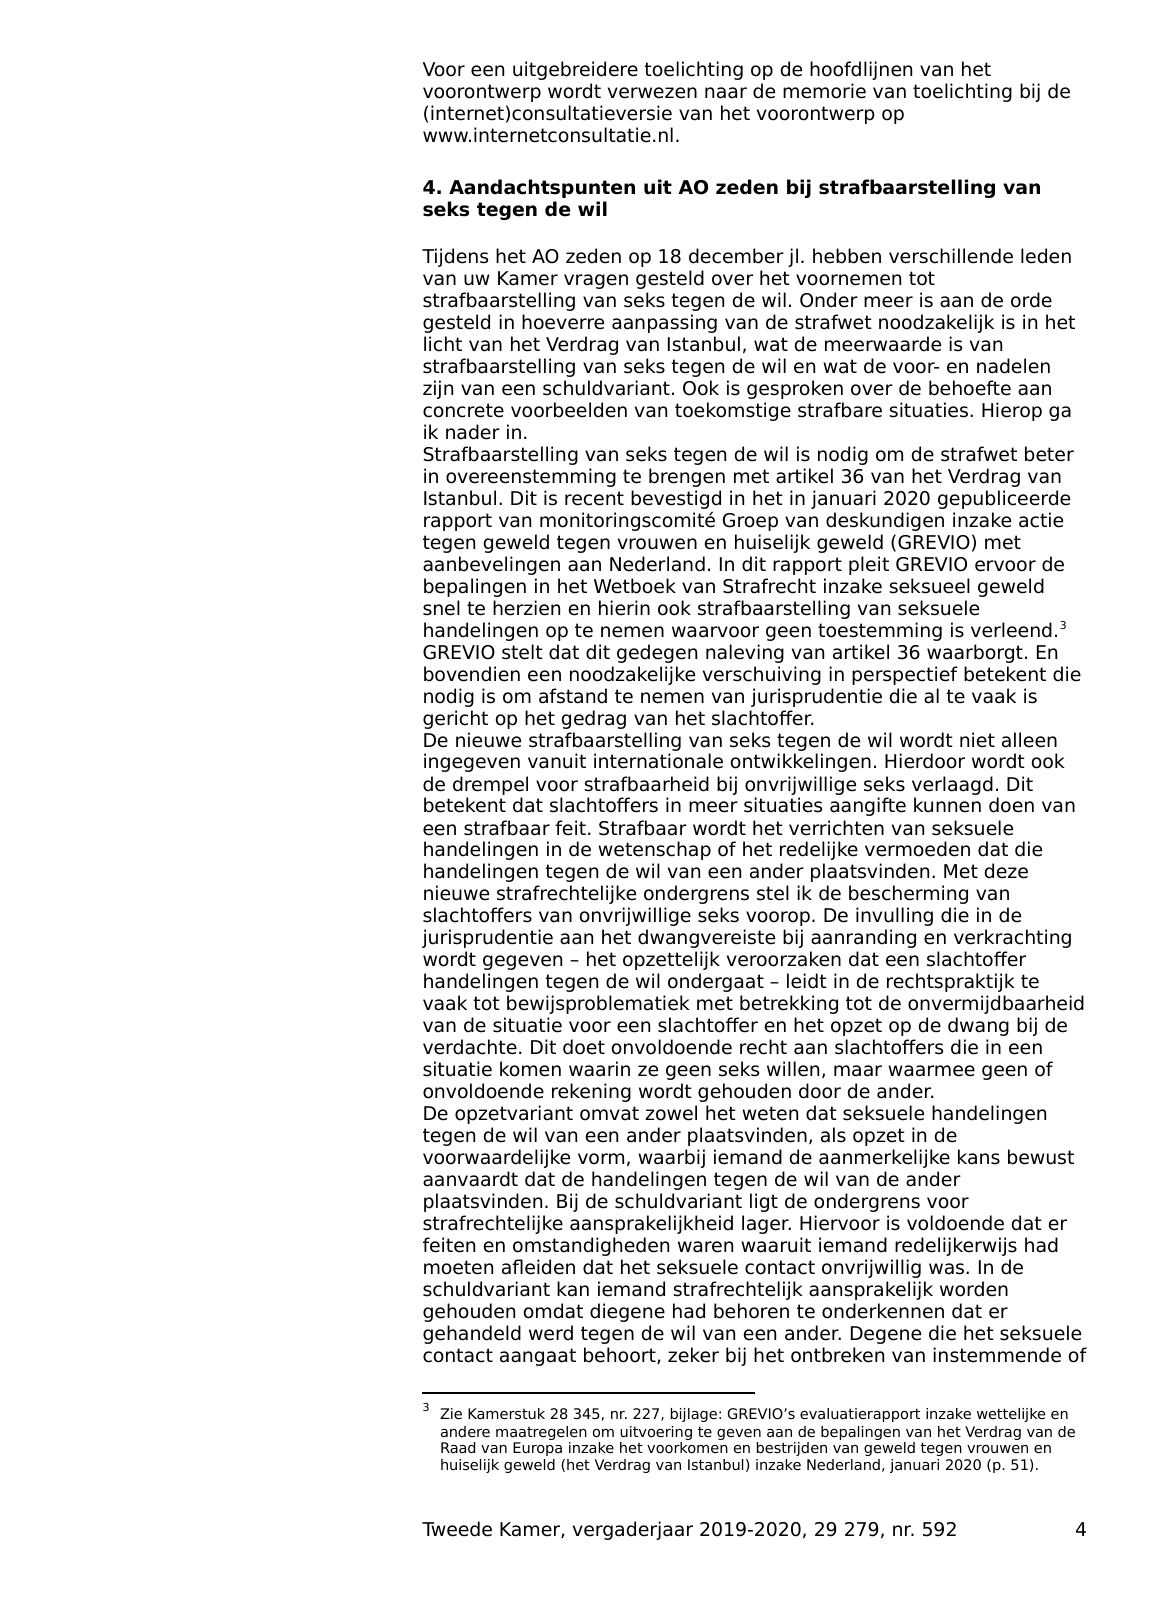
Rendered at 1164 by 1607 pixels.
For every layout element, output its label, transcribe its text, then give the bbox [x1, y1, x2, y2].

text Tijdens het AO zeden op 18 december jl. hebben verschillende leden van uw Kamer vragen gesteld over het voornemen tot strafbaarstelling van seks tegen de wil. Onder meer is aan de orde gesteld in hoeverre aanpassing van de strafwet noodzakelijk is in het licht van het Verdrag van Istanbul, wat de meerwaarde is van strafbaarstelling van seks tegen de wil en wat de voor- en nadelen zijn van een schuldvariant. Ook is gesproken over de behoefte aan concrete voorbeelden van toekomstige strafbare situaties. Hierop ga ik nader in. [422, 246, 1087, 444]
text De nieuwe strafbaarstelling van seks tegen de wil wordt niet alleen ingegeven vanuit internationale ontwikkelingen. Hierdoor wordt ook de drempel voor strafbaarheid bij onvrijwillige seks verlaagd. Dit betekent dat slachtoffers in meer situaties aangifte kunnen doen van een strafbaar feit. Strafbaar wordt het verrichten van seksuele handelingen in de wetenschap of het redelijke vermoeden dat die handelingen tegen de wil van een ander plaatsvinden. Met deze nieuwe strafrechtelijke ondergrens stel ik de bescherming van slachtoffers van onvrijwillige seks voorop. De invulling die in de jurisprudentie aan het dwangvereiste bij aanranding en verkrachting wordt gegeven – het opzettelijk veroorzaken dat een slachtoffer handelingen tegen de wil ondergaat – leidt in de rechtspraktijk te vaak tot bewijsproblematiek met betrekking tot de onvermijdbaarheid van de situatie voor een slachtoffer en het opzet op de dwang bij de verdachte. Dit doet onvoldoende recht aan slachtoffers die in een situatie komen waarin ze geen seks willen, maar waarmee geen of onvoldoende rekening wordt gehouden door de ander. [422, 729, 1087, 1103]
text Voor een uitgebreidere toelichting op de hoofdlijnen van het voorontwerp wordt verwezen naar de memorie van toelichting bij de (internet)consultatieversie van het voorontwerp op www.internetconsultatie.nl. [422, 59, 1087, 147]
subtitle 4. Aandachtspunten uit AO zeden bij strafbaarstelling van seks tegen de wil [422, 177, 1087, 221]
text Zie Kamerstuk 28 345, nr. 227, bijlage: GREVIO’s evaluatierapport inzake wettelijke en andere maatregelen om uitvoering te geven aan de bepalingen van het Verdrag van de Raad van Europa inzake het voorkomen en bestrijden van geweld tegen vrouwen en huiselijk geweld (het Verdrag van Istanbul) inzake Nederland, januari 2020 (p. 51). [422, 1402, 1087, 1474]
text De opzetvariant omvat zowel het weten dat seksuele handelingen tegen de wil van een ander plaatsvinden, als opzet in de voorwaardelijke vorm, waarbij iemand de aanmerkelijke kans bewust aanvaardt dat de handelingen tegen de wil van de ander plaatsvinden. Bij de schuldvariant ligt de ondergrens voor strafrechtelijke aansprakelijkheid lager. Hiervoor is voldoende dat er feiten en omstandigheden waren waaruit iemand redelijkerwijs had moeten afleiden dat het seksuele contact onvrijwillig was. In de schuldvariant kan iemand strafrechtelijk aansprakelijk worden gehouden omdat diegene had behoren te onderkennen dat er gehandeld werd tegen de wil van een ander. Degene die het seksuele contact aangaat behoort, zeker bij het ontbreken van instemmende of [422, 1103, 1087, 1367]
text Strafbaarstelling van seks tegen de wil is nodig om de strafwet beter in overeenstemming te brengen met artikel 36 van het Verdrag van Istanbul. Dit is recent bevestigd in het in januari 2020 gepubliceerde rapport van monitoringscomité Groep van deskundigen inzake actie tegen geweld tegen vrouwen en huiselijk geweld (GREVIO) met aanbevelingen aan Nederland. In dit rapport pleit GREVIO ervoor de bepalingen in het Wetboek van Strafrecht inzake seksueel geweld snel te herzien en hierin ook strafbaarstelling van seksuele handelingen op te nemen waarvoor geen toestemming is verleend. GREVIO stelt dat dit gedegen naleving van artikel 36 waarborgt. En bovendien een noodzakelijke verschuiving in perspectief betekent die nodig is om afstand te nemen van jurisprudentie die al te vaak is gericht op het gedrag van het slachtoffer. [422, 444, 1087, 729]
